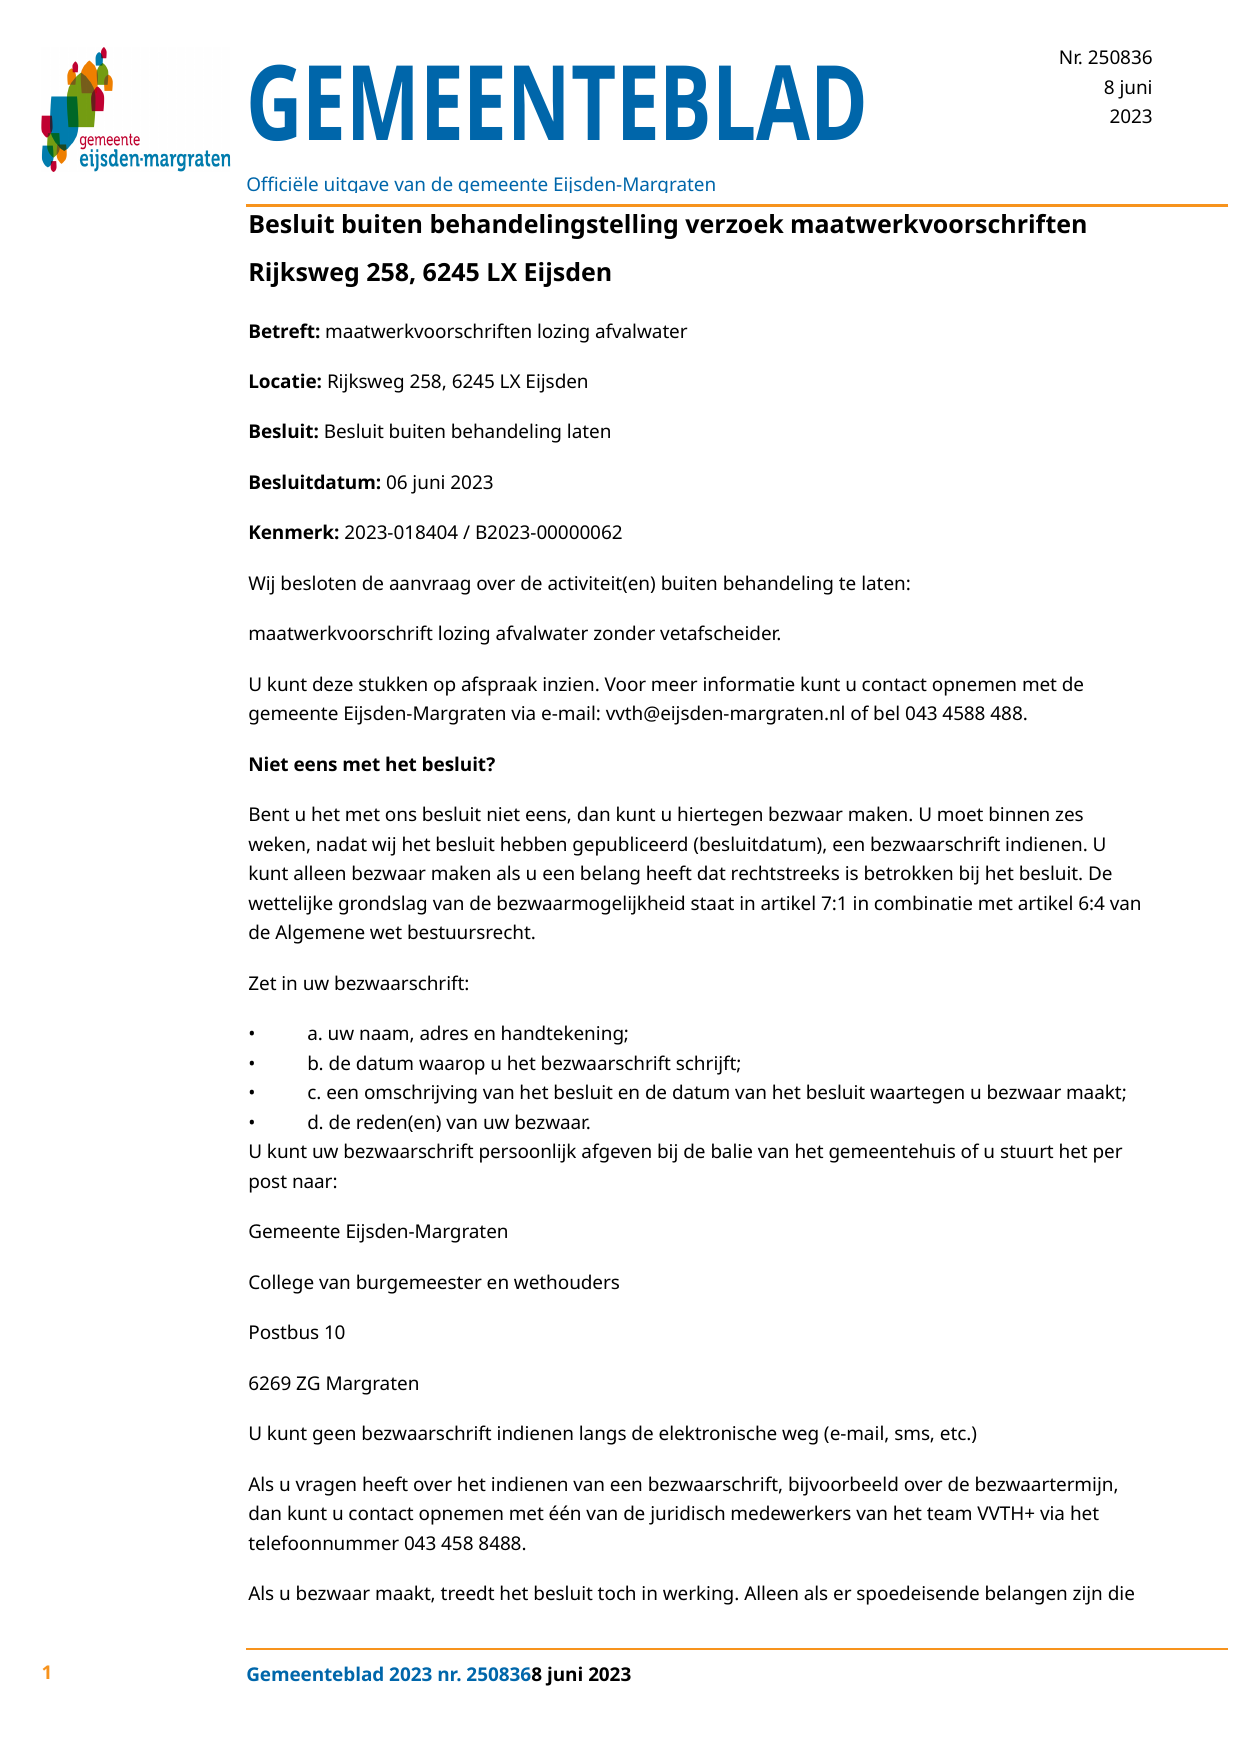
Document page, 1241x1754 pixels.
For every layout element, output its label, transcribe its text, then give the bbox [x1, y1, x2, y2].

text U kunt deze stukken op afspraak inzien. Voor meer informatie kunt u contact opnemen met de gemeente Eijsden-Margraten via e-mail: vvth@eijsden-margraten.nl of bel 043 4588 488. [248, 671, 1152, 726]
text Wij besloten de aanvraag over de activiteit(en) buiten behandeling te laten: [248, 570, 1152, 596]
text Gemeente Eijsden-Margraten [248, 1219, 1152, 1244]
text U kunt uw bezwaarschrift persoonlijk afgeven bij de balie van het gemeentehuis of u stuurt het per post naar: [248, 1139, 1152, 1194]
list c. een omschrijving van het besluit en de datum van het besluit waartegen u bezwaar maakt; [248, 1079, 1152, 1105]
text Postbus 10 [248, 1319, 1152, 1345]
text Als u bezwaar maakt, treedt het besluit toch in werking. Alleen als er spoedeisende belangen zijn die [248, 1580, 1152, 1606]
list d. de reden(en) van uw bezwaar. [248, 1109, 1152, 1135]
text Betreft: maatwerkvoorschriften lozing afvalwater [248, 318, 1152, 344]
text Bent u het met ons besluit niet eens, dan kunt u hiertegen bezwaar maken. U moet binnen zes weken, nadat wij het besluit hebben gepubliceerd (besluitdatum), een bezwaarschrift indienen. U kunt alleen bezwaar maken als u een belang heeft dat rechtstreeks is betrokken bij het besluit. De wettelijke grondslag van de bezwaarmogelijkheid staat in artikel 7:1 in combinatie met artikel 6:4 van de Algemene wet bestuursrecht. [248, 801, 1152, 945]
text 6269 ZG Margraten [248, 1370, 1152, 1396]
text U kunt geen bezwaarschrift indienen langs de elektronische weg (e-mail, sms, etc.) [248, 1420, 1152, 1446]
text maatwerkvoorschrift lozing afvalwater zonder vetafscheider. [248, 620, 1152, 646]
text Besluit: Besluit buiten behandeling laten [248, 419, 1152, 444]
list a. uw naam, adres en handtekening; [248, 1020, 1152, 1046]
picture [41, 47, 231, 172]
text Locatie: Rijksweg 258, 6245 LX Eijsden [248, 368, 1152, 394]
text Als u vragen heeft over het indienen van een bezwaarschrift, bijvoorbeeld over de bezwaartermijn, dan kunt u contact opnemen met één van de juridisch medewerkers van het team VVTH+ via het telefoonnummer 043 458 8488. [248, 1471, 1152, 1556]
text Niet eens met het besluit? [248, 751, 1152, 777]
text Kenmerk: 2023-018404 / B2023-00000062 [248, 519, 1152, 545]
text Zet in uw bezwaarschrift: [248, 970, 1152, 996]
text Besluitdatum: 06 juni 2023 [248, 469, 1152, 495]
list b. de datum waarop u het bezwaarschrift schrijft; [248, 1050, 1152, 1076]
text Besluit buiten behandelingstelling verzoek maatwerkvoorschriften Rijksweg 258, 6245 LX Eijsden [248, 207, 1152, 288]
text College van burgemeester en wethouders [248, 1269, 1152, 1295]
